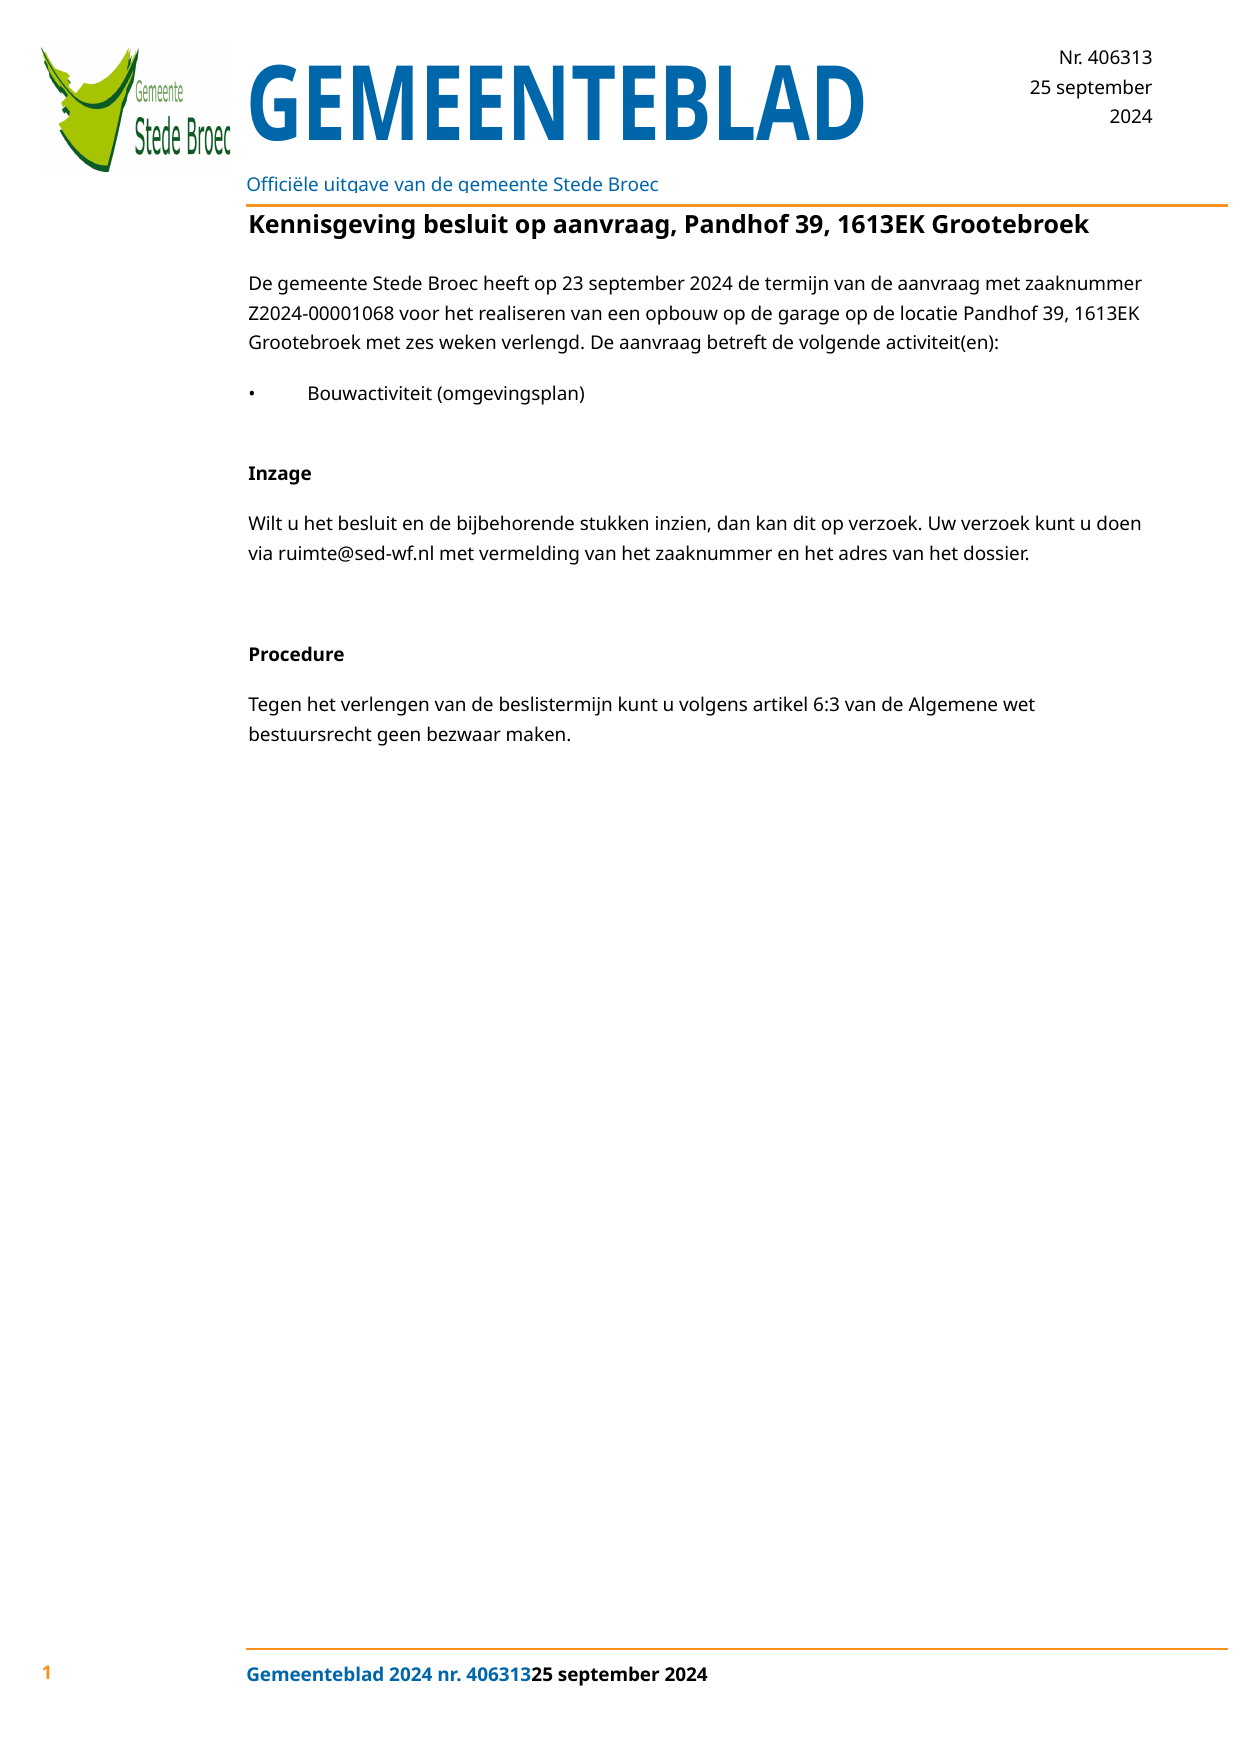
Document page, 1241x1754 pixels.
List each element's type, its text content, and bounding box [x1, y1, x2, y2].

text De gemeente Stede Broec heeft op 23 september 2024 de termijn van de aanvraag met zaaknummer Z2024-00001068 voor het realiseren van een opbouw op de garage op de locatie Pandhof 39, 1613EK Grootebroek met zes weken verlengd. De aanvraag betreft de volgende activiteit(en): [248, 270, 1152, 355]
text Kennisgeving besluit op aanvraag, Pandhof 39, 1613EK Grootebroek [248, 207, 1152, 241]
text Tegen het verlengen van de beslistermijn kunt u volgens artikel 6:3 van de Algemene wet bestuursrecht geen bezwaar maken. [248, 691, 1152, 746]
picture [41, 47, 231, 172]
list Bouwactiviteit (omgevingsplan) [248, 380, 1152, 406]
text Inzage [248, 460, 1152, 486]
text Wilt u het besluit en de bijbehorende stukken inzien, dan kan dit op verzoek. Uw verzoek kunt u doen via ruimte@sed-wf.nl met vermelding van het zaaknummer en het adres van het dossier. [248, 510, 1152, 566]
text Procedure [248, 641, 1152, 666]
